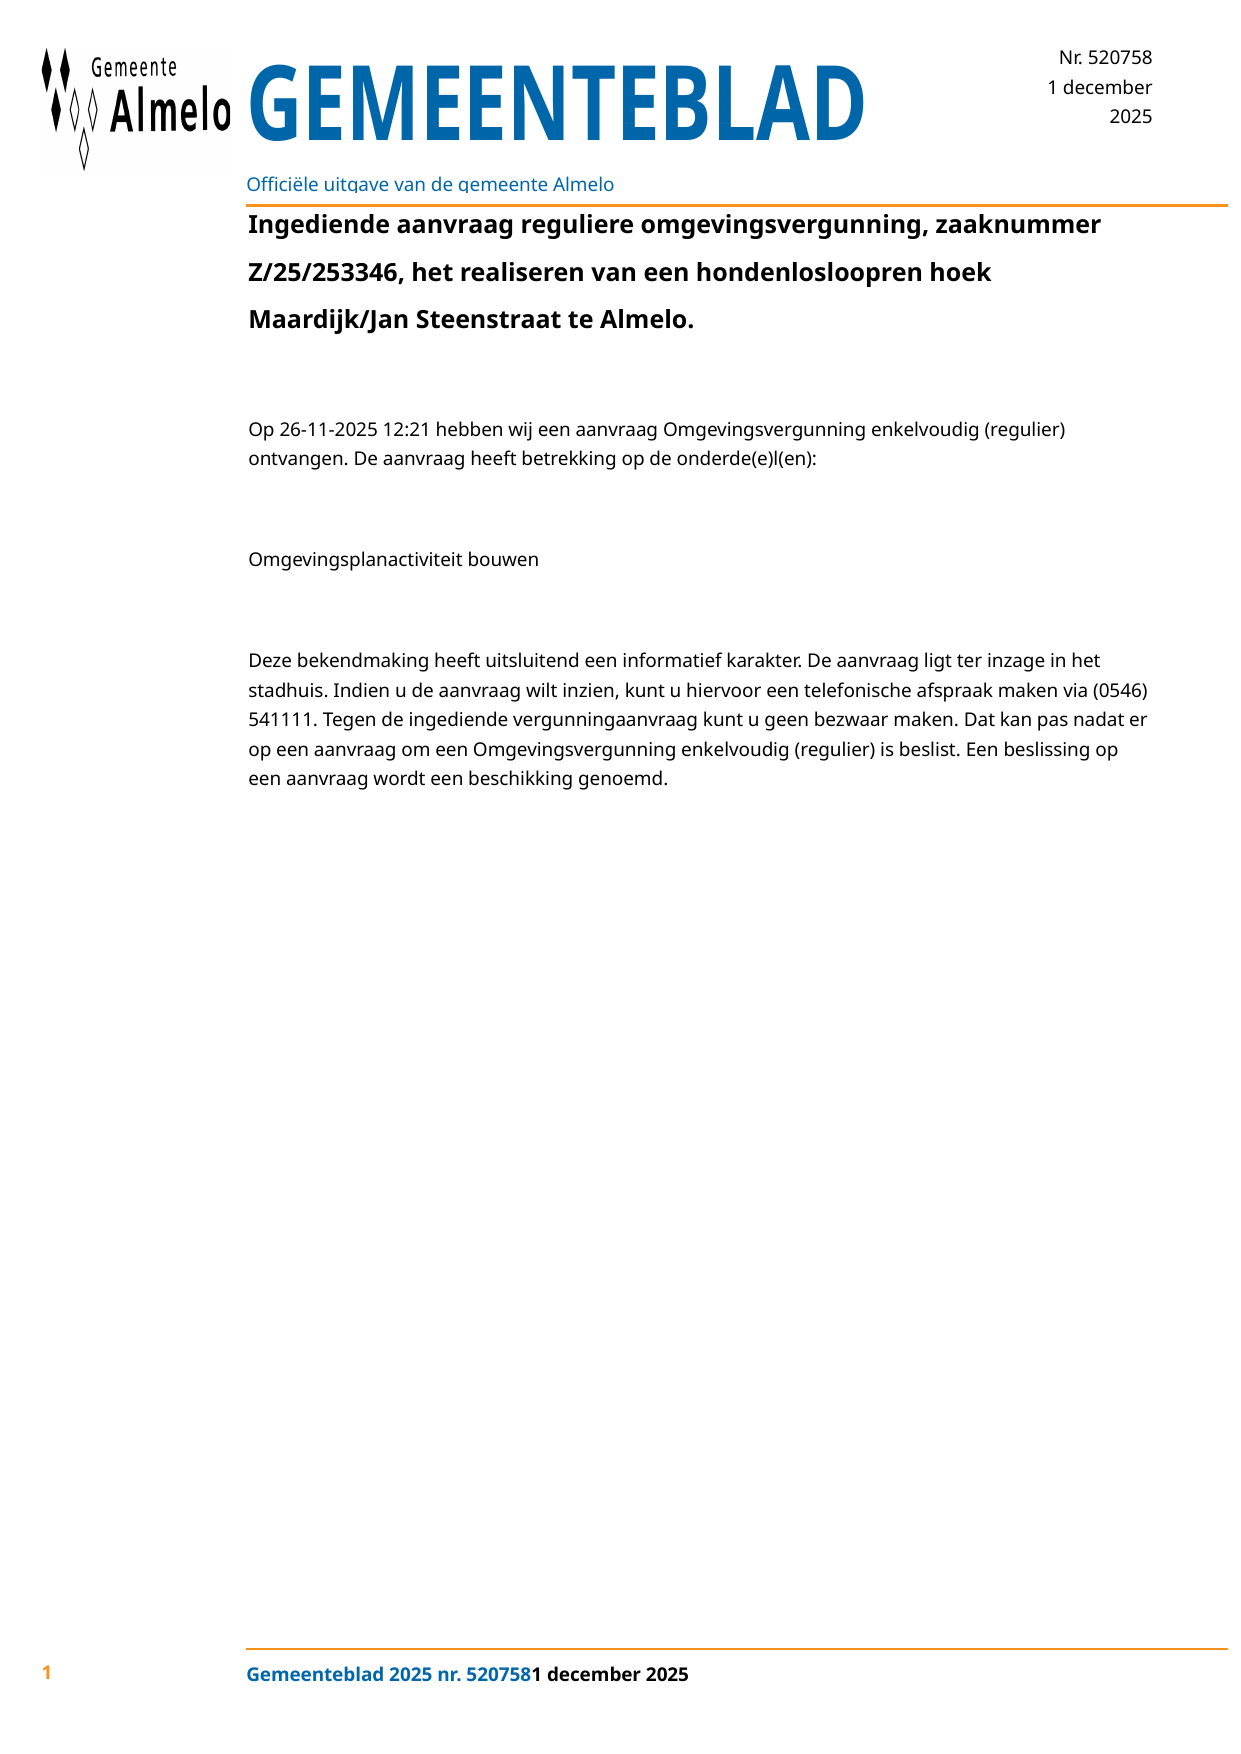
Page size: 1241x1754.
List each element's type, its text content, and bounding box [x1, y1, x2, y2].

text Deze bekendmaking heeft uitsluitend een informatief karakter. De aanvraag ligt ter inzage in het stadhuis. Indien u de aanvraag wilt inzien, kunt u hiervoor een telefonische afspraak maken via (0546) 541111. Tegen de ingediende vergunningaanvraag kunt u geen bezwaar maken. Dat kan pas nadat er op een aanvraag om een Omgevingsvergunning enkelvoudig (regulier) is beslist. Een beslissing op een aanvraag wordt een beschikking genoemd. [248, 647, 1152, 791]
picture [41, 47, 231, 172]
text Ingediende aanvraag reguliere omgevingsvergunning, zaaknummer Z/25/253346, het realiseren van een hondenlosloopren hoek Maardijk/Jan Steenstraat te Almelo. [248, 207, 1152, 336]
text Omgevingsplanactiviteit bouwen [248, 546, 1152, 572]
text Op 26-11-2025 12:21 hebben wij een aanvraag Omgevingsvergunning enkelvoudig (regulier) ontvangen. De aanvraag heeft betrekking op de onderde(e)l(en): [248, 416, 1152, 471]
